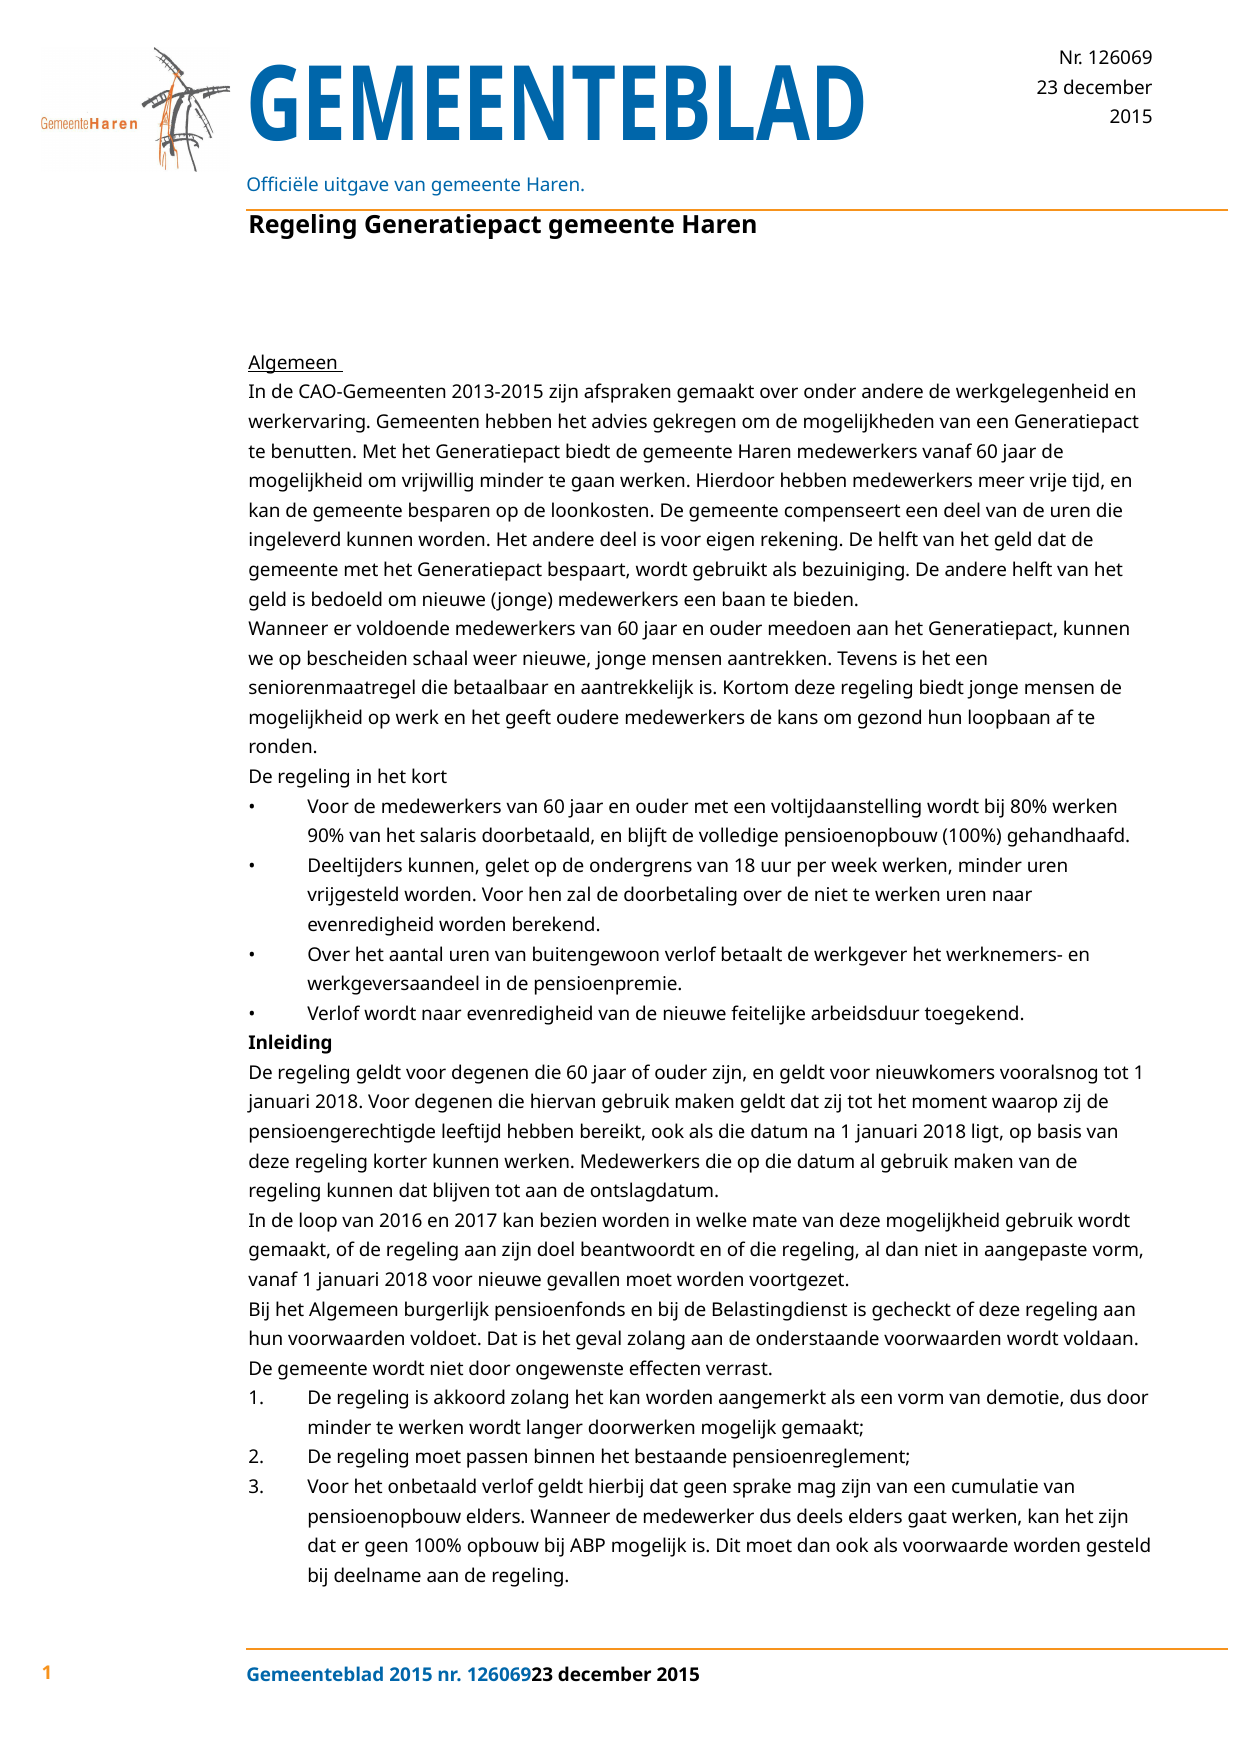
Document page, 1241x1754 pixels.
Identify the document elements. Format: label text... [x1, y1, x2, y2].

list Deeltijders kunnen, gelet op de ondergrens van 18 uur per week werken, minder uren vrijgesteld worden. Voor hen zal de doorbetaling over de niet te werken uren naar evenredigheid worden berekend. [248, 852, 1152, 937]
text Wanneer er voldoende medewerkers van 60 jaar en ouder meedoen aan het Generatiepact, kunnen we op bescheiden schaal weer nieuwe, jonge mensen aantrekken. Tevens is het een seniorenmaatregel die betaalbaar en aantrekkelijk is. Kortom deze regeling biedt jonge mensen de mogelijkheid op werk en het geeft oudere medewerkers de kans om gezond hun loopbaan af te ronden. [248, 615, 1152, 759]
text In de loop van 2016 en 2017 kan bezien worden in welke mate van deze mogelijkheid gebruik wordt gemaakt, of de regeling aan zijn doel beantwoordt en of die regeling, al dan niet in aangepaste vorm, vanaf 1 januari 2018 voor nieuwe gevallen moet worden voortgezet. [248, 1207, 1152, 1292]
text Algemeen [248, 349, 1152, 375]
list De regeling is akkoord zolang het kan worden aangemerkt als een vorm van demotie, dus door minder te werken wordt langer doorwerken mogelijk gemaakt; [248, 1384, 1152, 1440]
list Verlof wordt naar evenredigheid van de nieuwe feitelijke arbeidsduur toegekend. [248, 1000, 1152, 1026]
picture [41, 47, 231, 172]
list Voor de medewerkers van 60 jaar en ouder met een voltijdaanstelling wordt bij 80% werken 90% van het salaris doorbetaald, en blijft de volledige pensioenopbouw (100%) gehandhaafd. [248, 793, 1152, 848]
list De regeling moet passen binnen het bestaande pensioenreglement; [248, 1444, 1152, 1469]
text Inleiding [248, 1029, 1152, 1055]
text De regeling in het kort [248, 763, 1152, 789]
text De regeling geldt voor degenen die 60 jaar of ouder zijn, en geldt voor nieuwkomers vooralsnog tot 1 januari 2018. Voor degenen die hiervan gebruik maken geldt dat zij tot het moment waarop zij de pensioengerechtigde leeftijd hebben bereikt, ook als die datum na 1 januari 2018 ligt, op basis van deze regeling korter kunnen werken. Medewerkers die op die datum al gebruik maken van de regeling kunnen dat blijven tot aan de ontslagdatum. [248, 1059, 1152, 1203]
list Over het aantal uren van buitengewoon verlof betaalt de werkgever het werknemers- en werkgeversaandeel in de pensioenpremie. [248, 941, 1152, 996]
text In de CAO-Gemeenten 2013-2015 zijn afspraken gemaakt over onder andere de werkgelegenheid en werkervaring. Gemeenten hebben het advies gekregen om de mogelijkheden van een Generatiepact te benutten. Met het Generatiepact biedt de gemeente Haren medewerkers vanaf 60 jaar de mogelijkheid om vrijwillig minder te gaan werken. Hierdoor hebben medewerkers meer vrije tijd, en kan de gemeente besparen op de loonkosten. De gemeente compenseert een deel van de uren die ingeleverd kunnen worden. Het andere deel is voor eigen rekening. De helft van het geld dat de gemeente met het Generatiepact bespaart, wordt gebruikt als bezuiniging. De andere helft van het geld is bedoeld om nieuwe (jonge) medewerkers een baan te bieden. [248, 379, 1152, 612]
text Regeling Generatiepact gemeente Haren [248, 211, 1152, 241]
list Voor het onbetaald verlof geldt hierbij dat geen sprake mag zijn van een cumulatie van pensioenopbouw elders. Wanneer de medewerker dus deels elders gaat werken, kan het zijn dat er geen 100% opbouw bij ABP mogelijk is. Dit moet dan ook als voorwaarde worden gesteld bij deelname aan de regeling. [248, 1473, 1152, 1588]
text Bij het Algemeen burgerlijk pensioenfonds en bij de Belastingdienst is gecheckt of deze regeling aan hun voorwaarden voldoet. Dat is het geval zolang aan de onderstaande voorwaarden wordt voldaan. De gemeente wordt niet door ongewenste effecten verrast. [248, 1296, 1152, 1381]
